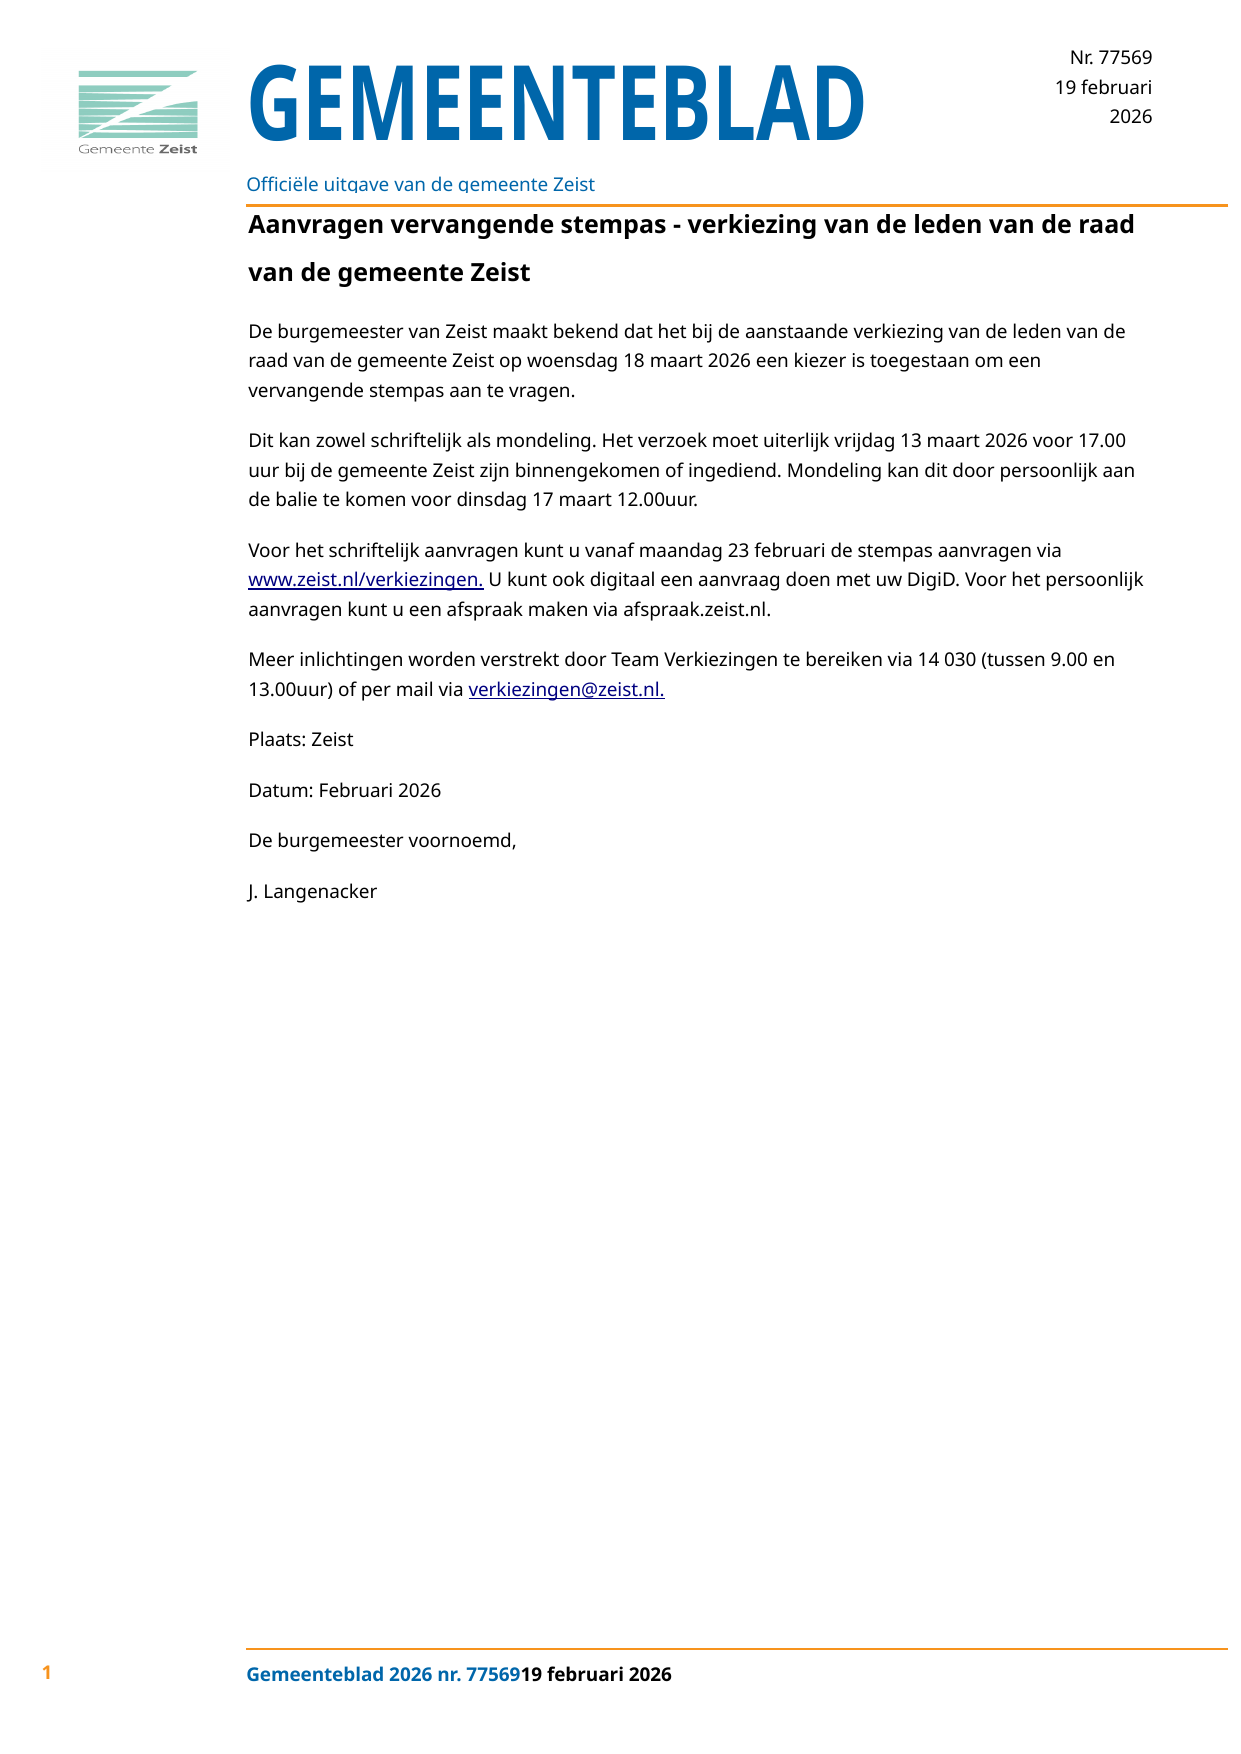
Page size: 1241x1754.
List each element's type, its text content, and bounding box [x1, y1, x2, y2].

text Dit kan zowel schriftelijk als mondeling. Het verzoek moet uiterlijk vrijdag 13 maart 2026 voor 17.00 uur bij de gemeente Zeist zijn binnengekomen of ingediend. Mondeling kan dit door persoonlijk aan de balie te komen voor dinsdag 17 maart 12.00uur. [248, 427, 1152, 512]
picture [41, 47, 231, 172]
text Aanvragen vervangende stempas - verkiezing van de leden van de raad van de gemeente Zeist [248, 207, 1152, 288]
text De burgemeester voornoemd, [248, 827, 1152, 853]
text De burgemeester van Zeist maakt bekend dat het bij de aanstaande verkiezing van de leden van de raad van de gemeente Zeist op woensdag 18 maart 2026 een kiezer is toegestaan om een vervangende stempas aan te vragen. [248, 318, 1152, 403]
text J. Langenacker [248, 878, 1152, 904]
text Plaats: Zeist [248, 727, 1152, 752]
text Voor het schriftelijk aanvragen kunt u vanaf maandag 23 februari de stempas aanvragen via www.zeist.nl/verkiezingen. U kunt ook digitaal een aanvraag doen met uw DigiD. Voor het persoonlijk aanvragen kunt u een afspraak maken via afspraak.zeist.nl. [248, 537, 1152, 622]
text Meer inlichtingen worden verstrekt door Team Verkiezingen te bereiken via 14 030 (tussen 9.00 en 13.00uur) of per mail via verkiezingen@zeist.nl. [248, 647, 1152, 702]
text Datum: Februari 2026 [248, 777, 1152, 803]
